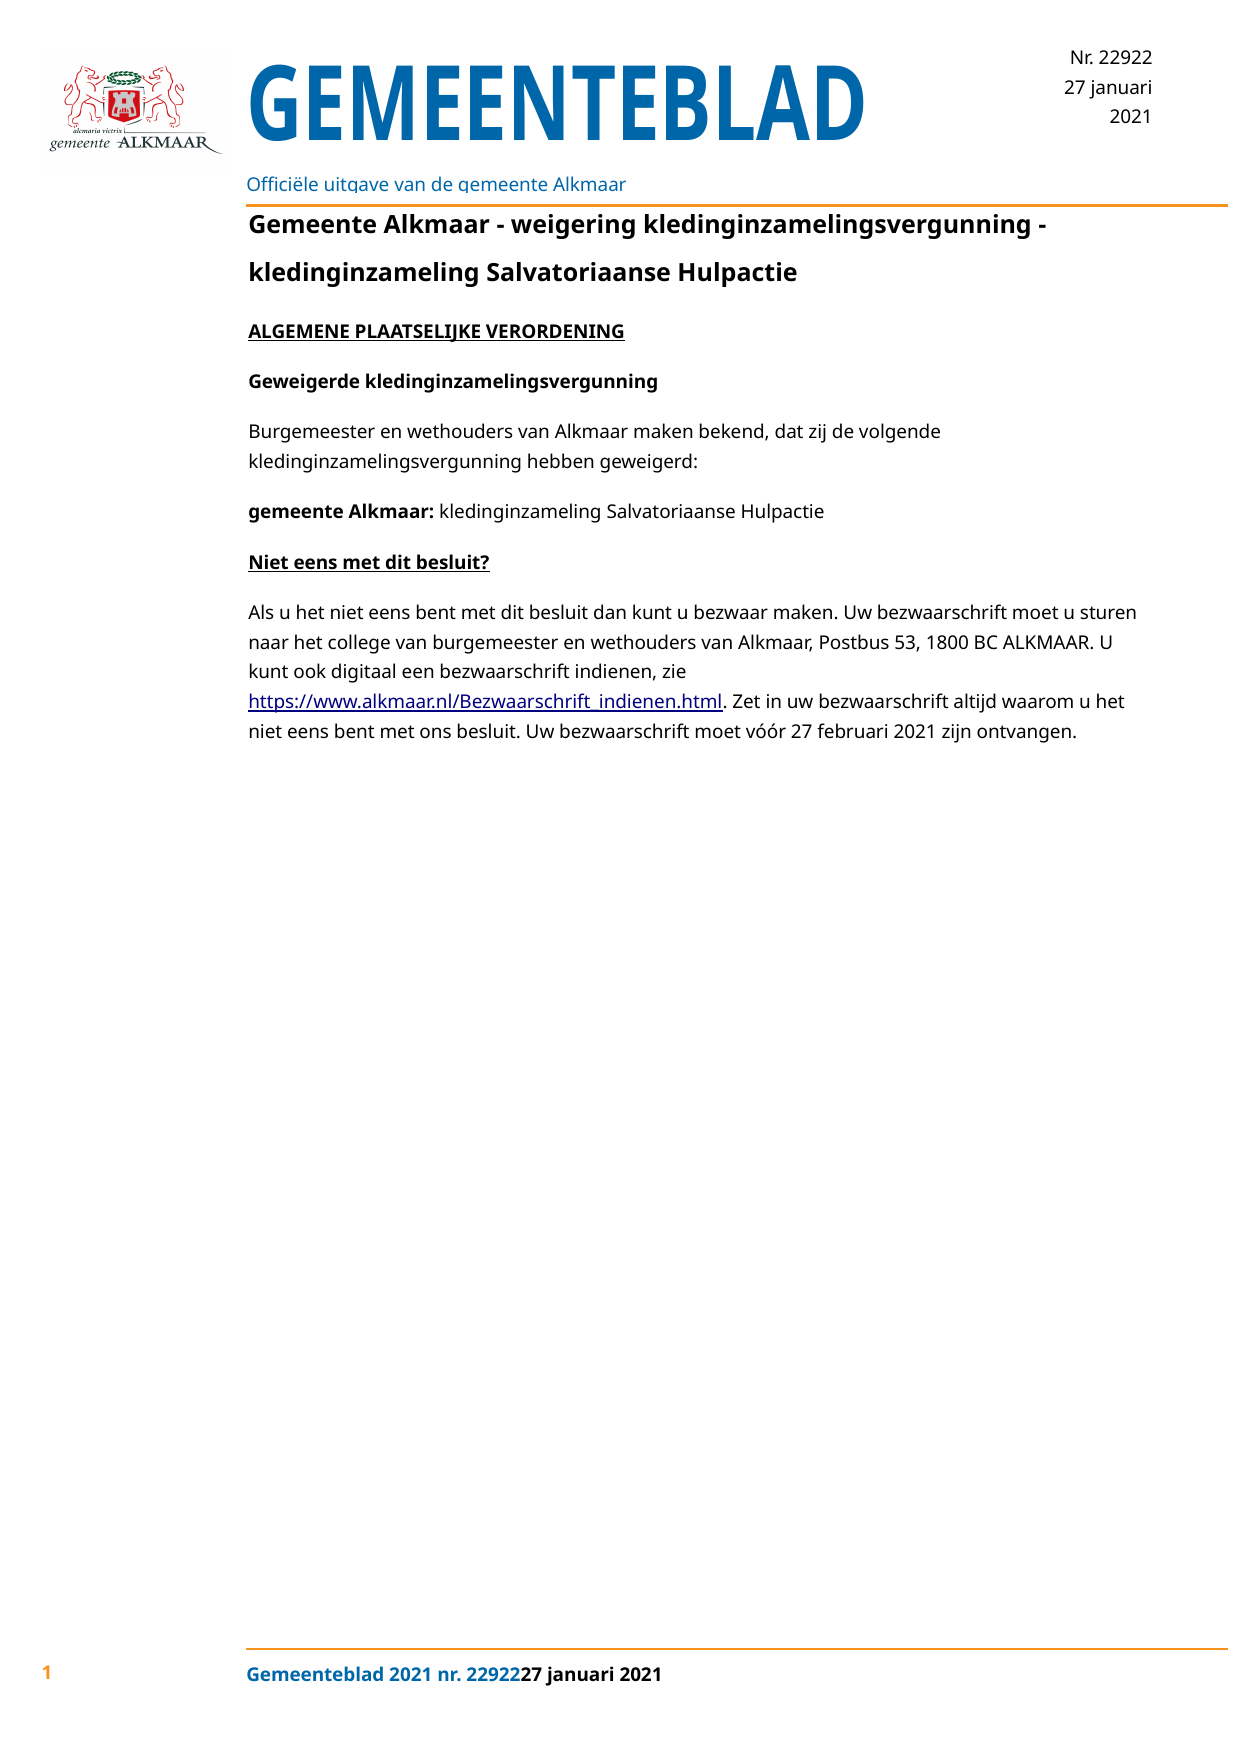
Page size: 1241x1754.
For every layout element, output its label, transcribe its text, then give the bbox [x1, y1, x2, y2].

text Geweigerde kledinginzamelingsvergunning [248, 368, 1152, 394]
text Niet eens met dit besluit? [248, 549, 1152, 575]
picture [41, 47, 231, 172]
text gemeente Alkmaar: kledinginzameling Salvatoriaanse Hulpactie [248, 499, 1152, 524]
text Burgemeester en wethouders van Alkmaar maken bekend, dat zij de volgende kledinginzamelingsvergunning hebben geweigerd: [248, 419, 1152, 474]
text Gemeente Alkmaar - weigering kledinginzamelingsvergunning - kledinginzameling Salvatoriaanse Hulpactie [248, 207, 1152, 288]
text ALGEMENE PLAATSELIJKE VERORDENING [248, 318, 1152, 344]
text Als u het niet eens bent met dit besluit dan kunt u bezwaar maken. Uw bezwaarschrift moet u sturen naar het college van burgemeester en wethouders van Alkmaar, Postbus 53, 1800 BC ALKMAAR. U kunt ook digitaal een bezwaarschrift indienen, zie https://www.alkmaar.nl/Bezwaarschrift_indienen.html. Zet in uw bezwaarschrift altijd waarom u het niet eens bent met ons besluit. Uw bezwaarschrift moet vóór 27 februari 2021 zijn ontvangen. [248, 599, 1152, 744]
